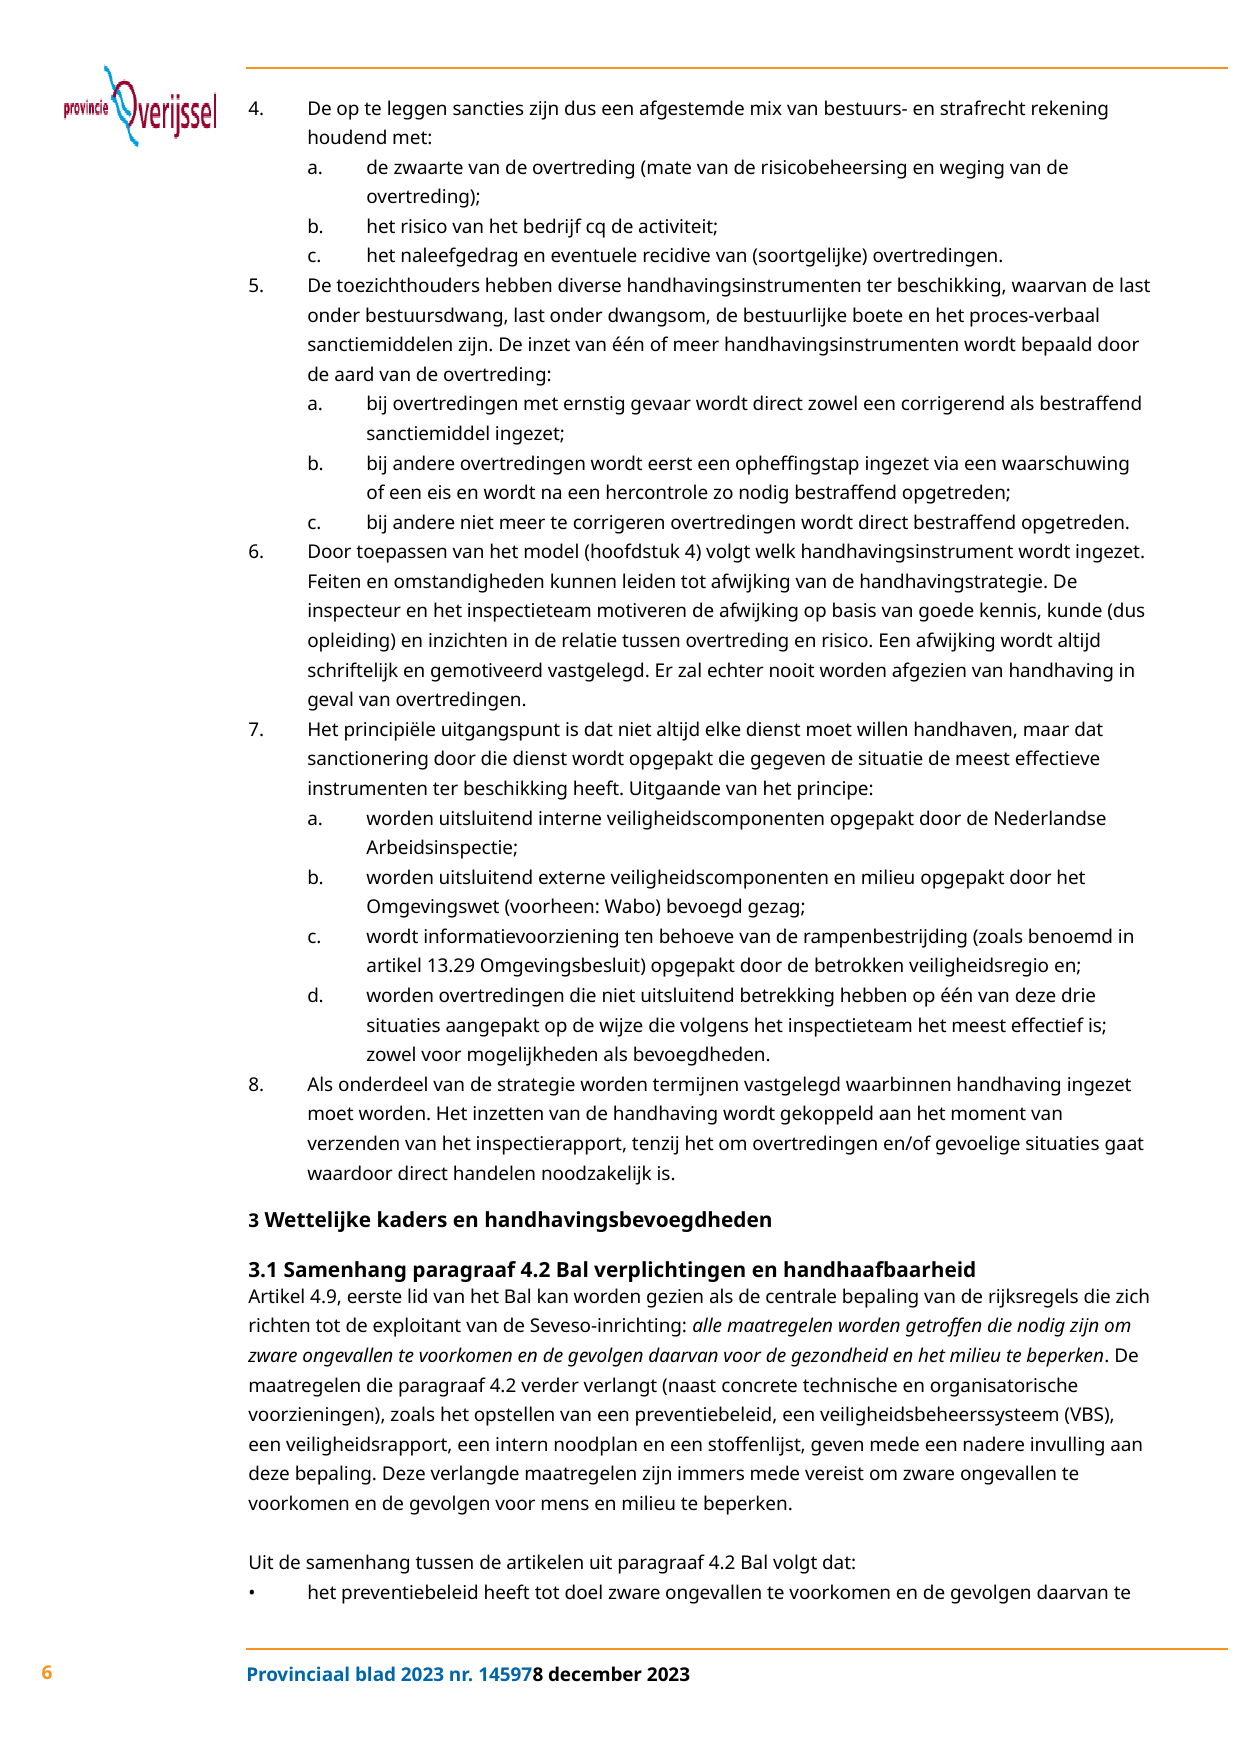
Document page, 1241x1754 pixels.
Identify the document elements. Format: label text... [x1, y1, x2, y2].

text 3.1 Samenhang paragraaf 4.2 Bal verplichtingen en handhaafbaarheid [248, 1255, 1152, 1283]
list Het principiële uitgangspunt is dat niet altijd elke dienst moet willen handhaven, maar dat sanctionering door die dienst wordt opgepakt die gegeven de situatie de meest effectieve instrumenten ter beschikking heeft. Uitgaande van het principe: [248, 716, 1152, 801]
list worden uitsluitend interne veiligheidscomponenten opgepakt door de Nederlandse Arbeidsinspectie; [307, 805, 1152, 860]
list Als onderdeel van de strategie worden termijnen vastgelegd waarbinnen handhaving ingezet moet worden. Het inzetten van de handhaving wordt gekoppeld aan het moment van verzenden van het inspectierapport, tenzij het om overtredingen en/of gevoelige situaties gaat waardoor direct handelen noodzakelijk is. [248, 1071, 1152, 1186]
list het preventiebeleid heeft tot doel zware ongevallen te voorkomen en de gevolgen daarvan te [248, 1579, 1152, 1605]
list de zwaarte van de overtreding (mate van de risicobeheersing en weging van de overtreding); [307, 154, 1152, 209]
list bij andere overtredingen wordt eerst een opheffingstap ingezet via een waarschuwing of een eis en wordt na een hercontrole zo nodig bestraffend opgetreden; [307, 450, 1152, 505]
list bij andere niet meer te corrigeren overtredingen wordt direct bestraffend opgetreden. [307, 509, 1152, 535]
list wordt informatievoorziening ten behoeve van de rampenbestrijding (zoals benoemd in artikel 13.29 Omgevingsbesluit) opgepakt door de betrokken veiligheidsregio en; [307, 923, 1152, 978]
list bij overtredingen met ernstig gevaar wordt direct zowel een corrigerend als bestraffend sanctiemiddel ingezet; [307, 391, 1152, 446]
list Door toepassen van het model (hoofdstuk 4) volgt welk handhavingsinstrument wordt ingezet. Feiten en omstandigheden kunnen leiden tot afwijking van de handhavingstrategie. De inspecteur en het inspectieteam motiveren de afwijking op basis van goede kennis, kunde (dus opleiding) en inzichten in de relatie tussen overtreding en risico. Een afwijking wordt altijd schriftelijk en gemotiveerd vastgelegd. Er zal echter nooit worden afgezien van handhaving in geval van overtredingen. [248, 538, 1152, 712]
list het risico van het bedrijf cq de activiteit; [307, 213, 1152, 239]
text 3 Wettelijke kaders en handhavingsbevoegdheden [248, 1205, 1152, 1234]
text Uit de samenhang tussen de artikelen uit paragraaf 4.2 Bal volgt dat: [248, 1549, 1152, 1575]
text Artikel 4.9, eerste lid van het Bal kan worden gezien als de centrale bepaling van de rijksregels die zich richten tot de exploitant van de Seveso-inrichting: alle maatregelen worden getroffen die nodig zijn om zware ongevallen te voorkomen en de gevolgen daarvan voor de gezondheid en het milieu te beperken. De maatregelen die paragraaf 4.2 verder verlangt (naast concrete technische en organisatorische voorzieningen), zoals het opstellen van een preventiebeleid, een veiligheidsbeheerssysteem (VBS), een veiligheidsrapport, een intern noodplan en een stoffenlijst, geven mede een nadere invulling aan deze bepaling. Deze verlangde maatregelen zijn immers mede vereist om zware ongevallen te voorkomen en de gevolgen voor mens en milieu te beperken. [248, 1283, 1152, 1516]
picture [41, 47, 231, 172]
list De toezichthouders hebben diverse handhavingsinstrumenten ter beschikking, waarvan de last onder bestuursdwang, last onder dwangsom, de bestuurlijke boete en het proces-verbaal sanctiemiddelen zijn. De inzet van één of meer handhavingsinstrumenten wordt bepaald door de aard van de overtreding: [248, 272, 1152, 387]
list worden uitsluitend externe veiligheidscomponenten en milieu opgepakt door het Omgevingswet (voorheen: Wabo) bevoegd gezag; [307, 864, 1152, 919]
list worden overtredingen die niet uitsluitend betrekking hebben op één van deze drie situaties aangepakt op de wijze die volgens het inspectieteam het meest effectief is; zowel voor mogelijkheden als bevoegdheden. [307, 982, 1152, 1067]
list het naleefgedrag en eventuele recidive van (soortgelijke) overtredingen. [307, 243, 1152, 268]
list De op te leggen sancties zijn dus een afgestemde mix van bestuurs- en strafrecht rekening houdend met: [248, 95, 1152, 150]
